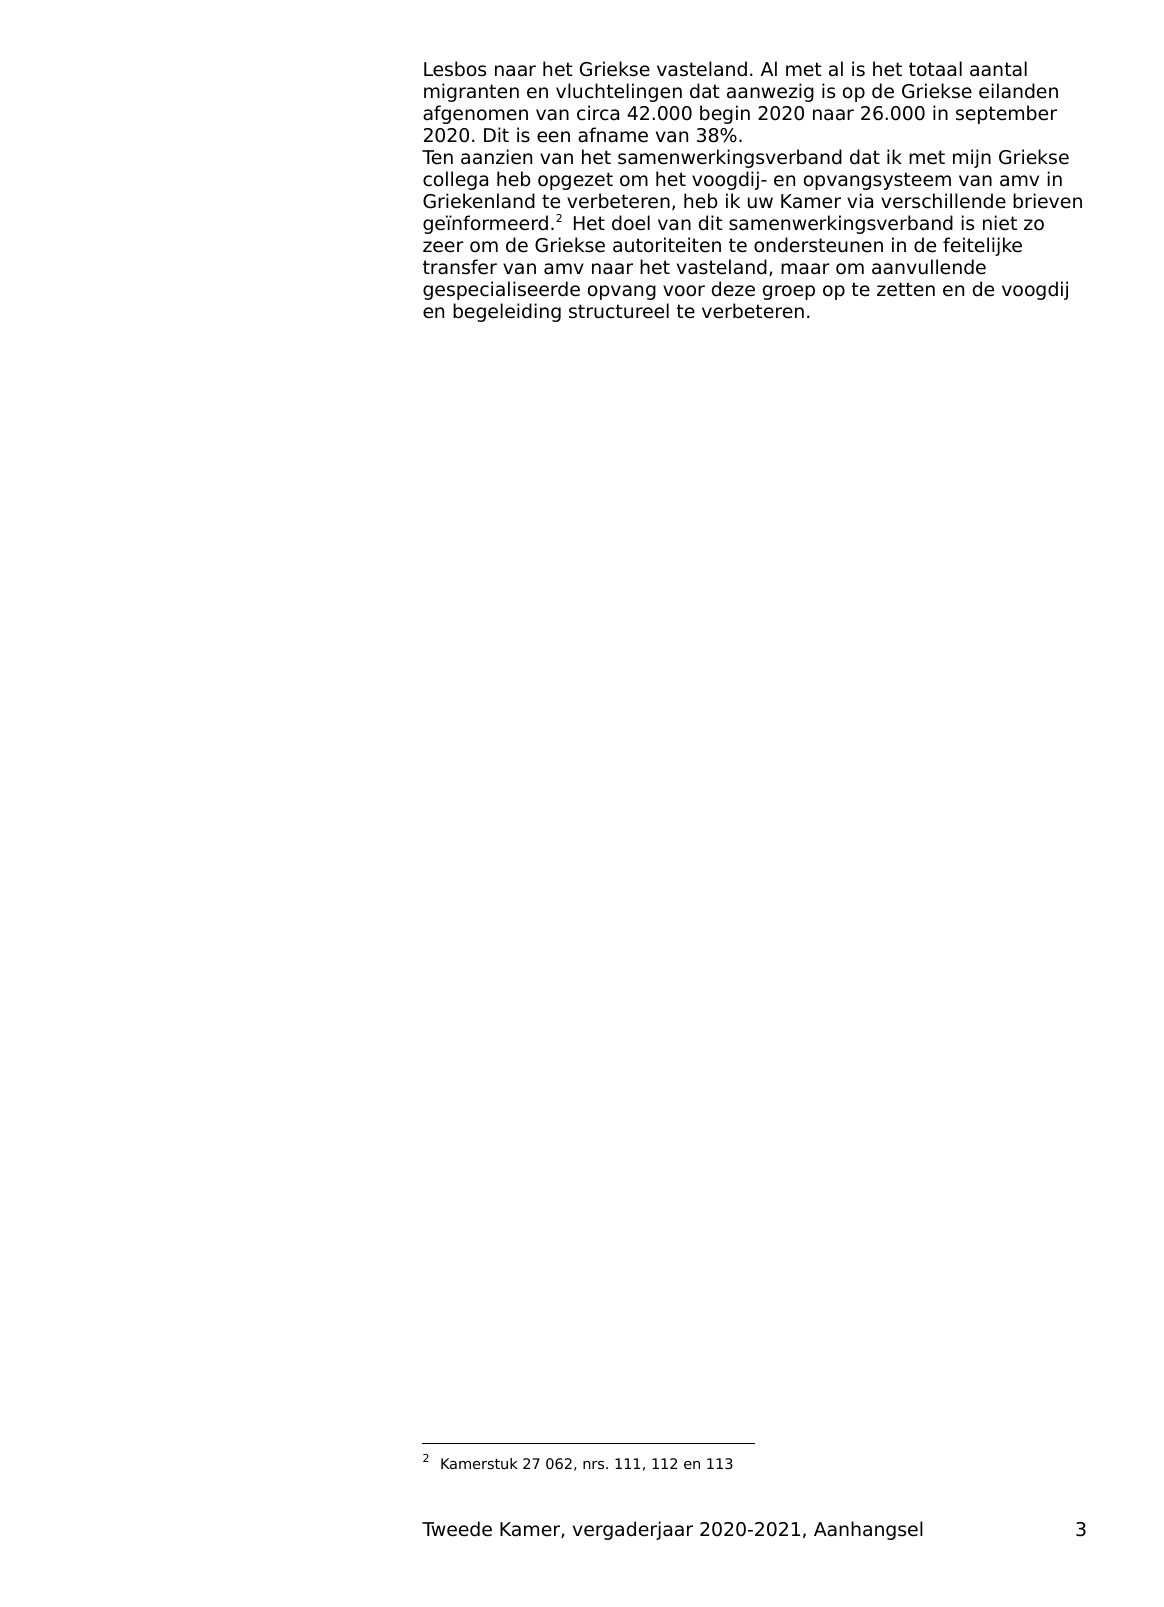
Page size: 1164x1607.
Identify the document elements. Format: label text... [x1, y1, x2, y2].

text Kamerstuk 27 062, nrs. 111, 112 en 113 [422, 1452, 1087, 1474]
text Lesbos naar het Griekse vasteland. Al met al is het totaal aantal migranten en vluchtelingen dat aanwezig is op de Griekse eilanden afgenomen van circa 42.000 begin 2020 naar 26.000 in september 2020. Dit is een afname van 38%. [422, 59, 1087, 147]
text Ten aanzien van het samenwerkingsverband dat ik met mijn Griekse collega heb opgezet om het voogdij- en opvangsysteem van amv in Griekenland te verbeteren, heb ik uw Kamer via verschillende brieven geïnformeerd. Het doel van dit samenwerkingsverband is niet zo zeer om de Griekse autoriteiten te ondersteunen in de feitelijke transfer van amv naar het vasteland, maar om aanvullende gespecialiseerde opvang voor deze groep op te zetten en de voogdij en begeleiding structureel te verbeteren. [422, 147, 1087, 323]
